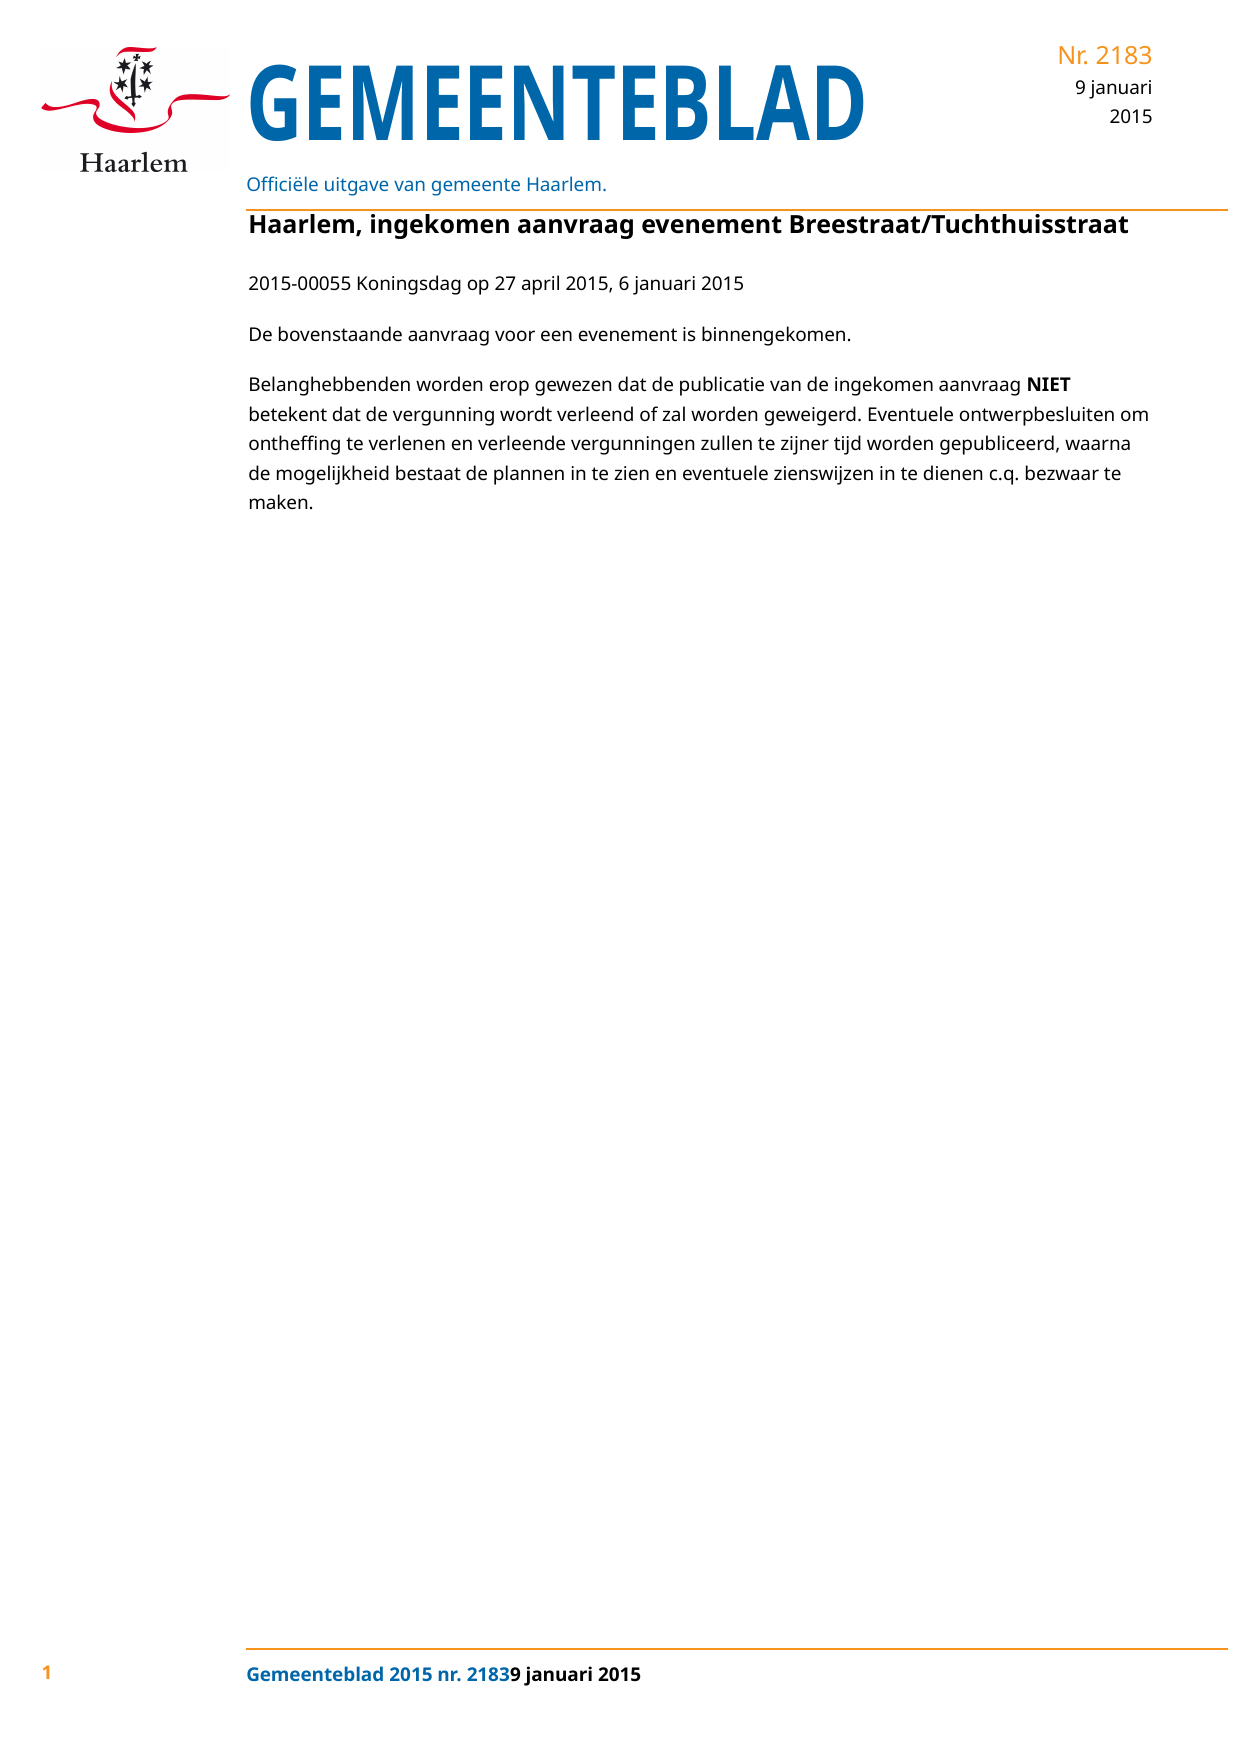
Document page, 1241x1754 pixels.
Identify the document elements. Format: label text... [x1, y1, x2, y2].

picture [41, 47, 231, 172]
text 2015-00055 Koningsdag op 27 april 2015, 6 januari 2015 [248, 270, 1152, 296]
text Belanghebbenden worden erop gewezen dat de publicatie van de ingekomen aanvraag NIET betekent dat de vergunning wordt verleend of zal worden geweigerd. Eventuele ontwerpbesluiten om ontheffing te verlenen en verleende vergunningen zullen te zijner tijd worden gepubliceerd, waarna de mogelijkheid bestaat de plannen in te zien en eventuele zienswijzen in te dienen c.q. bezwaar te maken. [248, 371, 1152, 515]
text De bovenstaande aanvraag voor een evenement is binnengekomen. [248, 321, 1152, 346]
text Haarlem, ingekomen aanvraag evenement Breestraat/Tuchthuisstraat [248, 211, 1152, 241]
